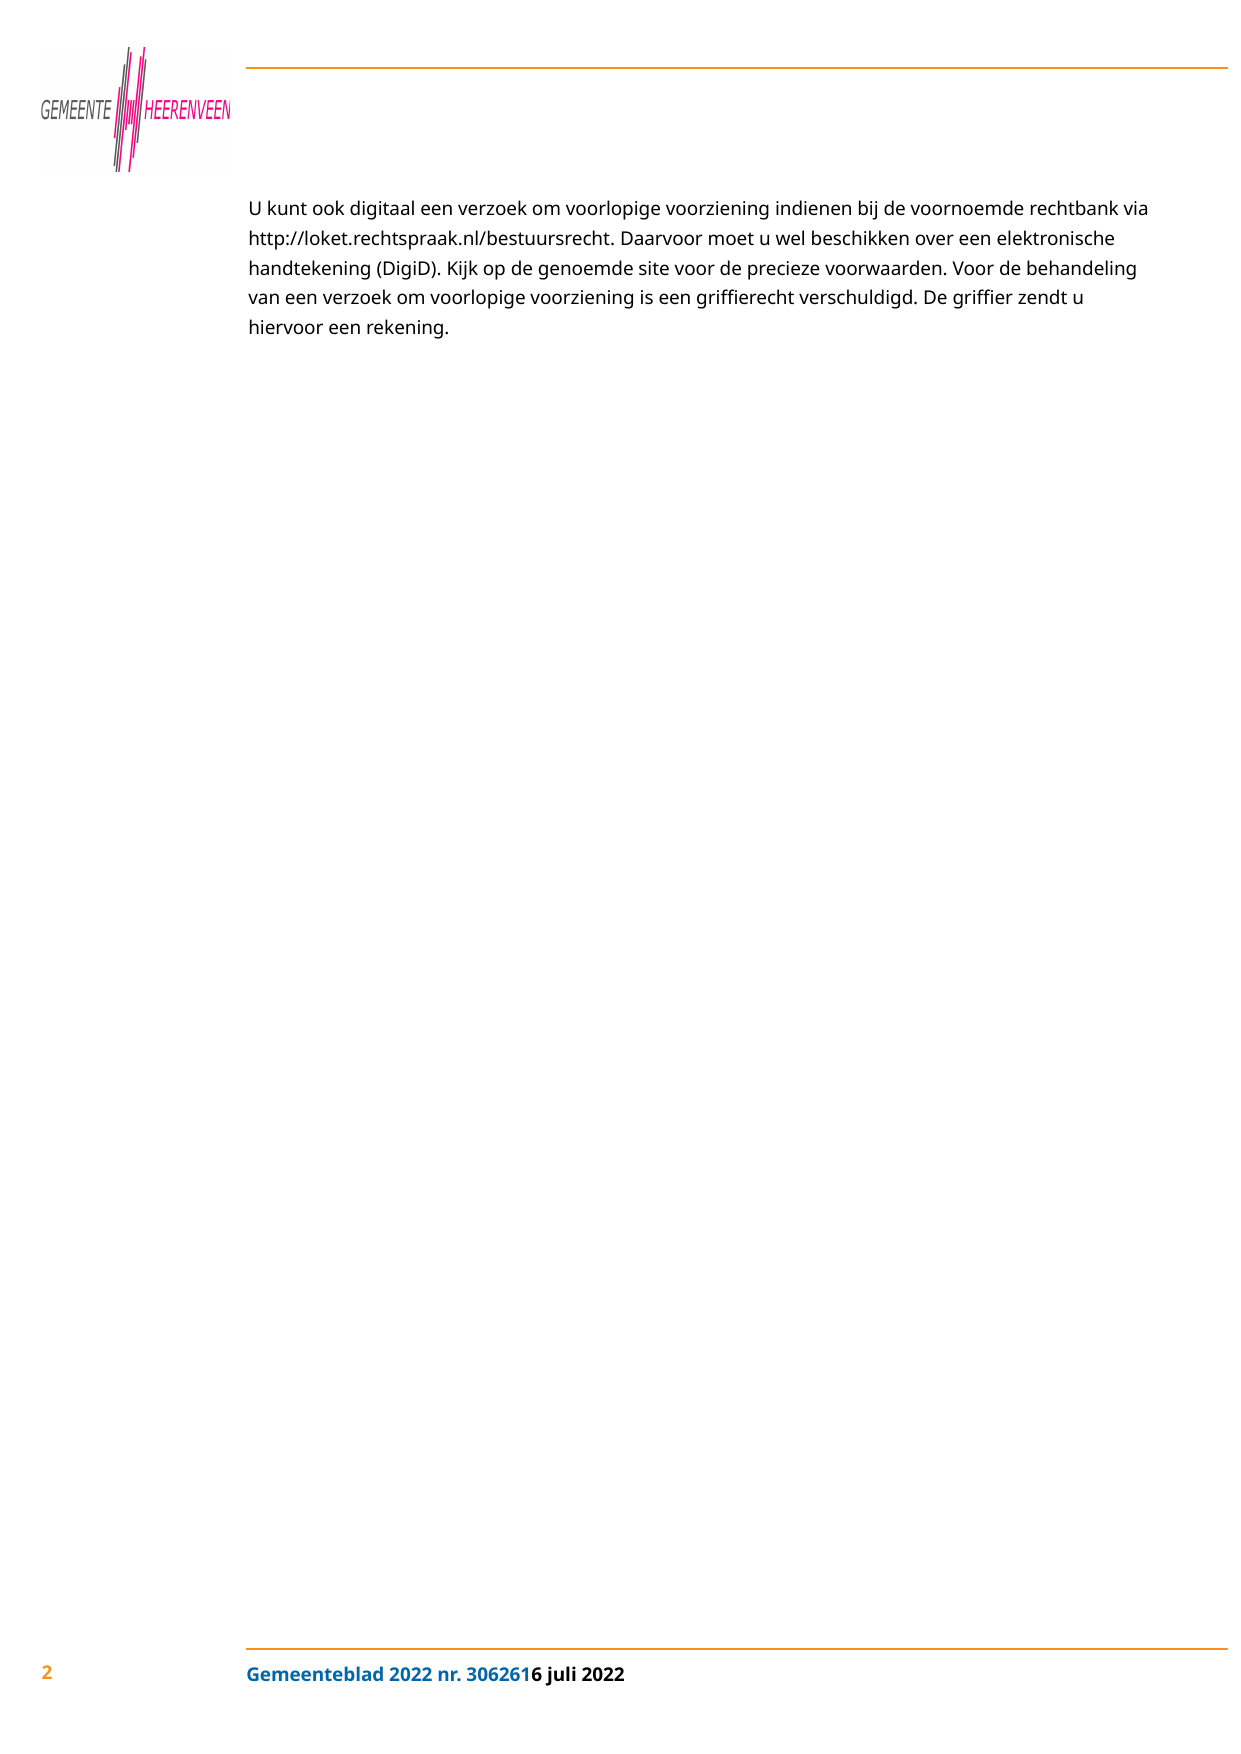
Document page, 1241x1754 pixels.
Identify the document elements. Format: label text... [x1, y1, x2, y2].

picture [41, 47, 231, 172]
text U kunt ook digitaal een verzoek om voorlopige voorziening indienen bij de voornoemde rechtbank via http://loket.rechtspraak.nl/bestuursrecht. Daarvoor moet u wel beschikken over een elektronische handtekening (DigiD). Kijk op de genoemde site voor de precieze voorwaarden. Voor de behandeling van een verzoek om voorlopige voorziening is een griffierecht verschuldigd. De griffier zendt u hiervoor een rekening. [248, 196, 1152, 340]
